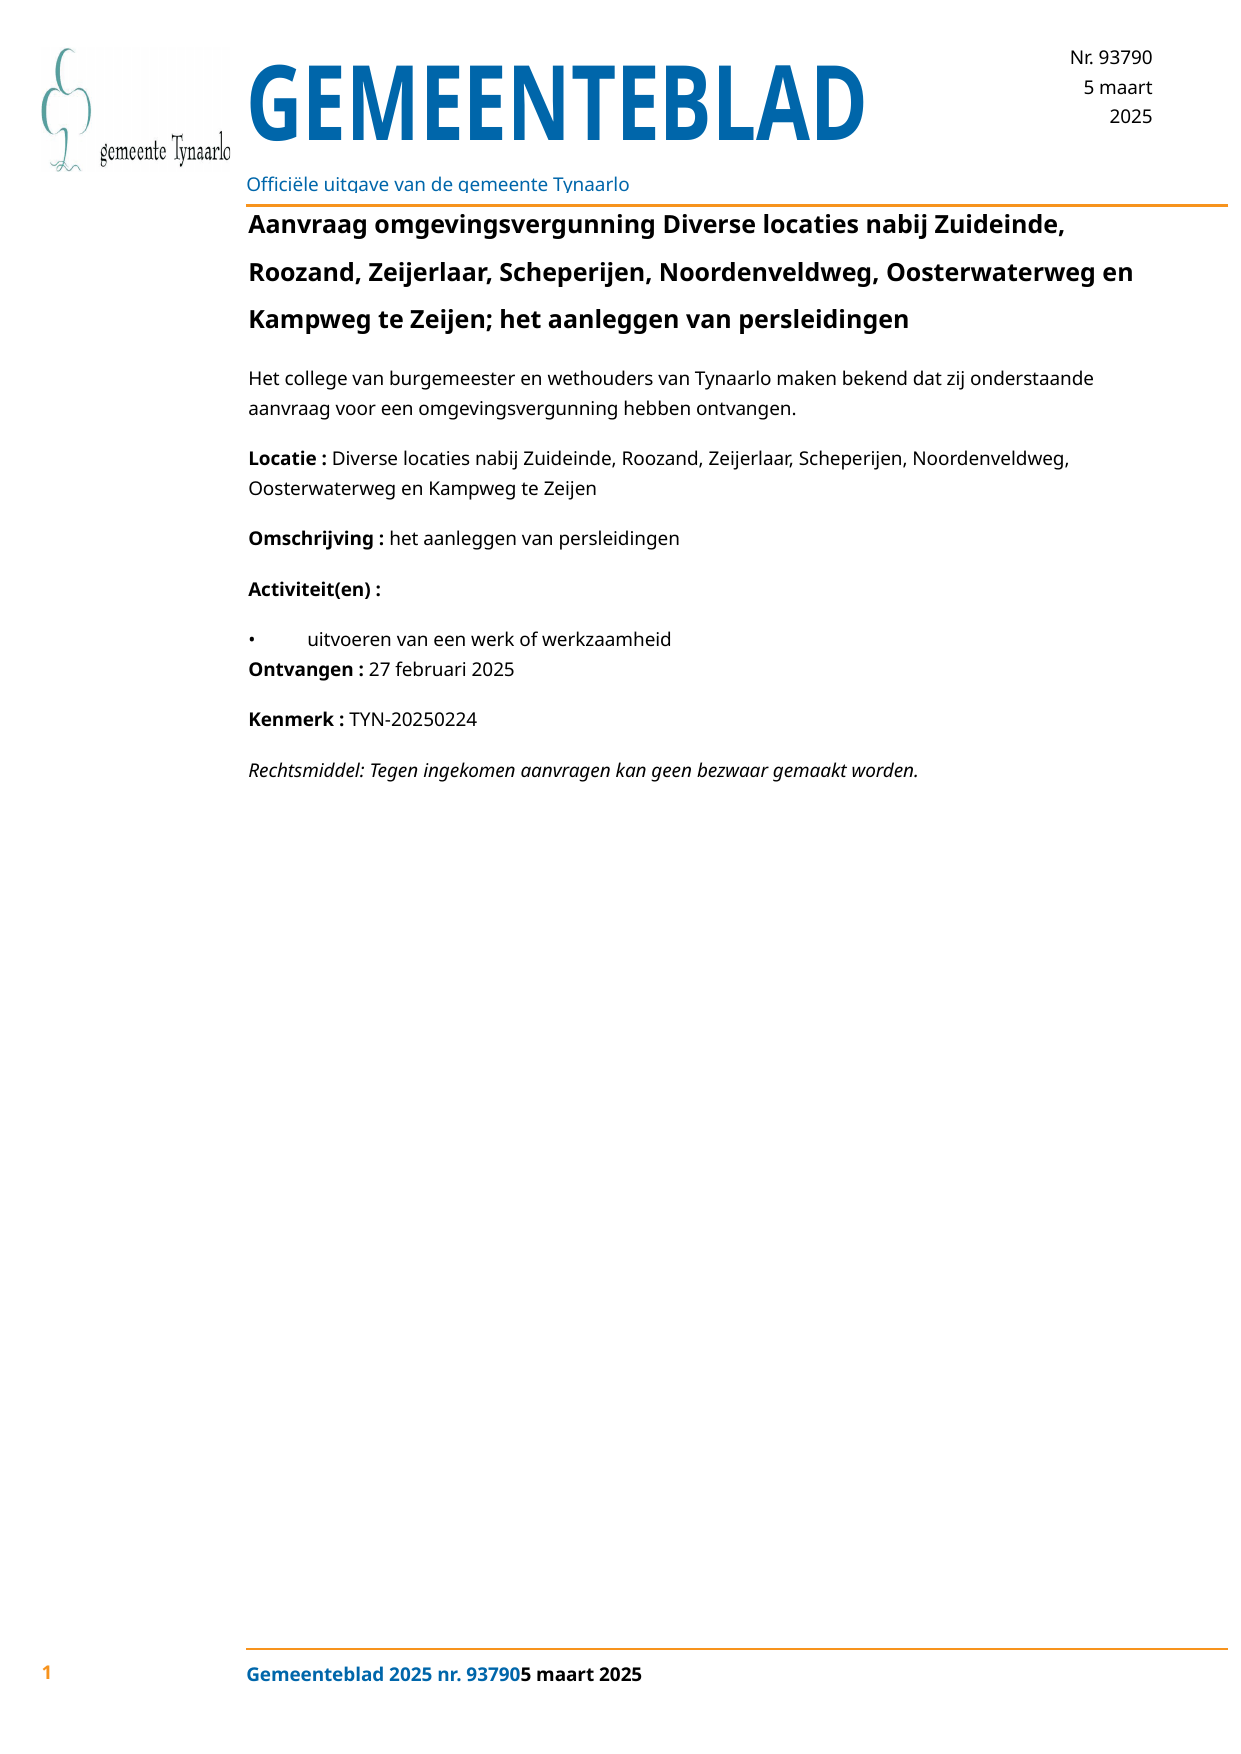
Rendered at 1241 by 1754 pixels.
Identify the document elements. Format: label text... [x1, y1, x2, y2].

text Kenmerk : TYN-20250224 [248, 706, 1152, 732]
text Ontvangen : 27 februari 2025 [248, 656, 1152, 682]
text Activiteit(en) : [248, 576, 1152, 602]
text Aanvraag omgevingsvergunning Diverse locaties nabij Zuideinde, Roozand, Zeijerlaar, Scheperijen, Noordenveldweg, Oosterwaterweg en Kampweg te Zeijen; het aanleggen van persleidingen [248, 207, 1152, 336]
text Het college van burgemeester en wethouders van Tynaarlo maken bekend dat zij onderstaande aanvraag voor een omgevingsvergunning hebben ontvangen. [248, 366, 1152, 421]
text Rechtsmiddel: Tegen ingekomen aanvragen kan geen bezwaar gemaakt worden. [248, 757, 1152, 782]
picture [41, 47, 231, 172]
text Omschrijving : het aanleggen van persleidingen [248, 526, 1152, 551]
text Locatie : Diverse locaties nabij Zuideinde, Roozand, Zeijerlaar, Scheperijen, Noordenveldweg, Oosterwaterweg en Kampweg te Zeijen [248, 446, 1152, 501]
list uitvoeren van een werk of werkzaamheid [248, 626, 1152, 652]
